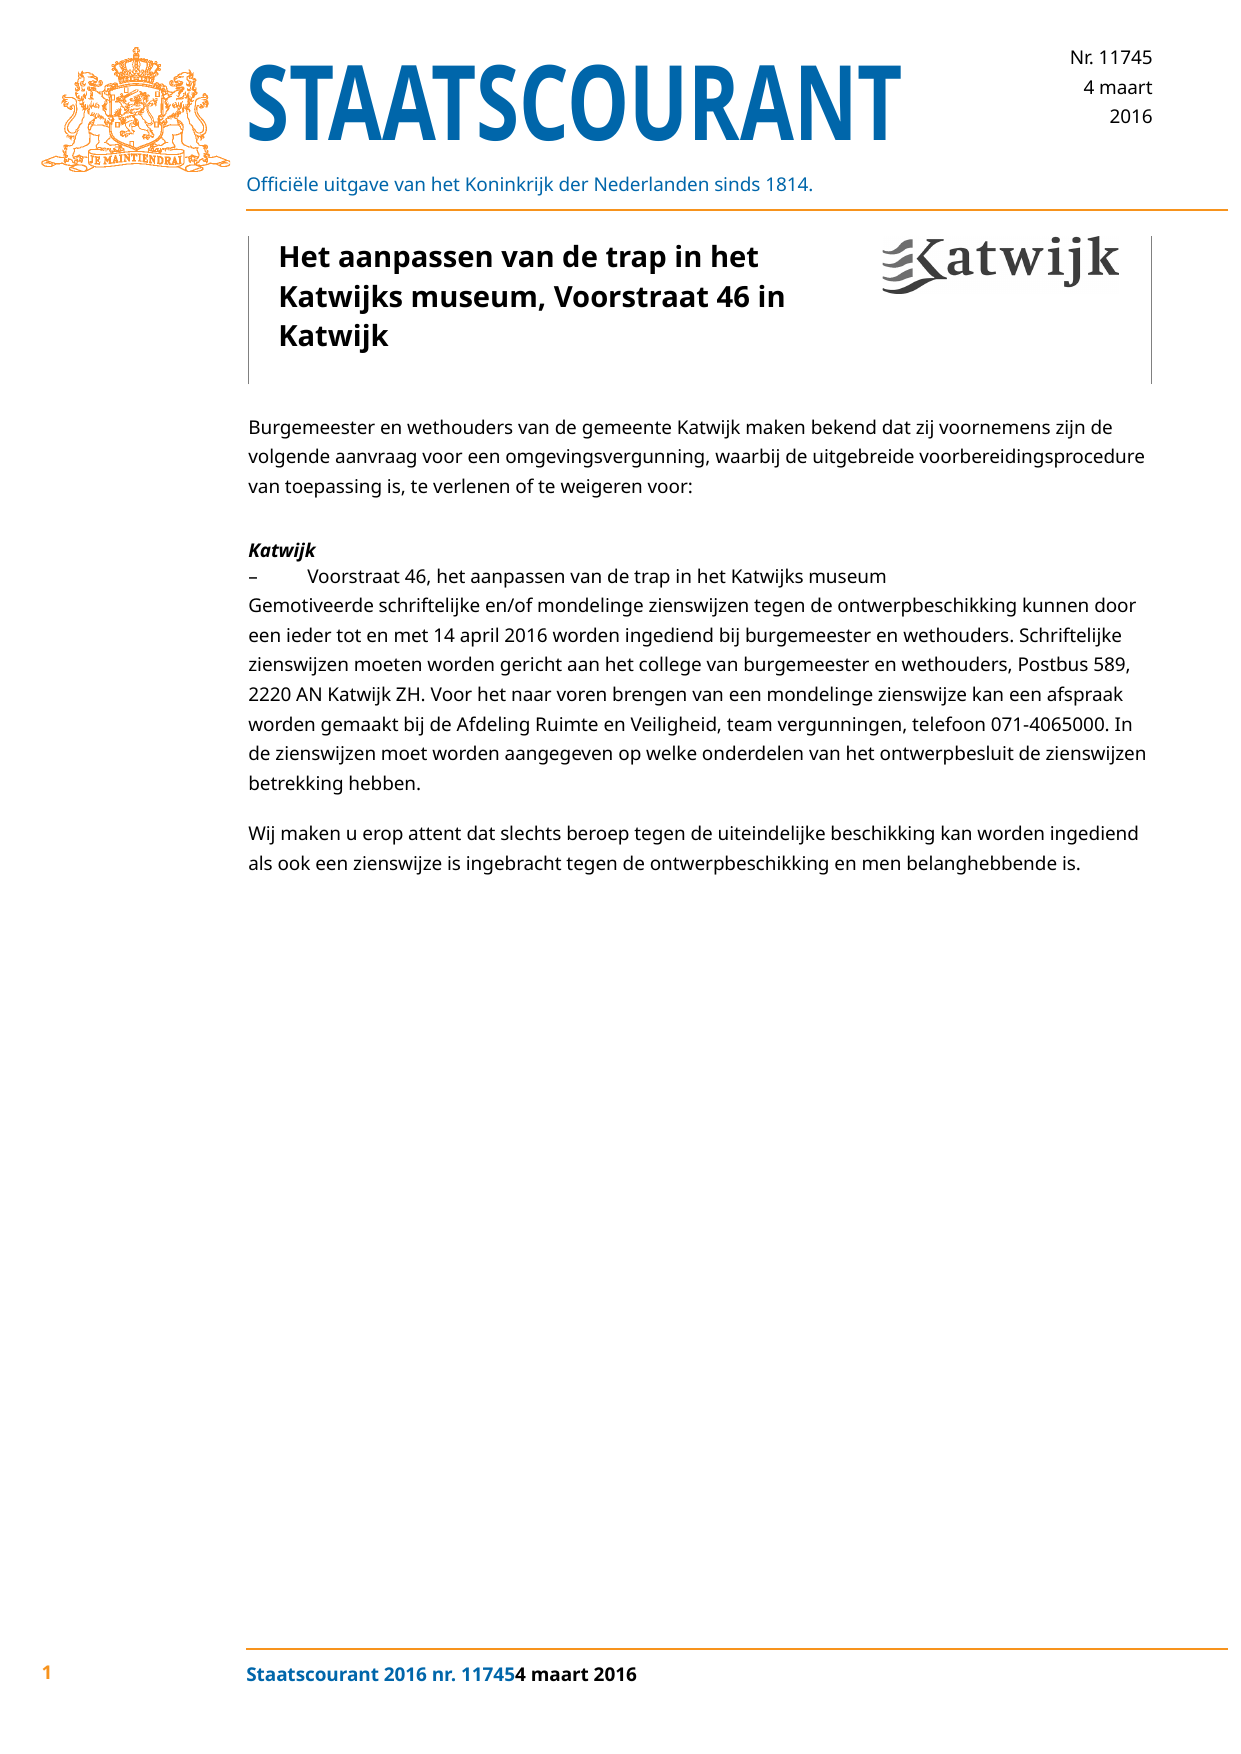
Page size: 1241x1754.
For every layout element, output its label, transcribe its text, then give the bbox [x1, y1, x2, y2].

text Burgemeester en wethouders van de gemeente Katwijk maken bekend dat zij voornemens zijn de volgende aanvraag voor een omgevingsvergunning, waarbij de uitgebreide voorbereidingsprocedure van toepassing is, te verlenen of te weigeren voor: [248, 414, 1152, 499]
table_header [850, 294, 1151, 384]
table_header [1119, 236, 1151, 293]
table_header [850, 236, 882, 293]
picture [41, 47, 231, 172]
text Katwijk [248, 537, 1152, 563]
list Voorstraat 46, het aanpassen van de trap in het Katwijks museum [248, 563, 1152, 588]
table_header Het aanpassen van de trap in het Katwijks museum, Voorstraat 46 in Katwijk [249, 236, 850, 384]
text Gemotiveerde schriftelijke en/of mondelinge zienswijzen tegen de ontwerpbeschikking kunnen door een ieder tot en met 14 april 2016 worden ingediend bij burgemeester en wethouders. Schriftelijke zienswijzen moeten worden gericht aan het college van burgemeester en wethouders, Postbus 589, 2220 AN Katwijk ZH. Voor het naar voren brengen van een mondelinge zienswijze kan een afspraak worden gemaakt bij de Afdeling Ruimte en Veiligheid, team vergunningen, telefoon 071-4065000. In de zienswijzen moet worden aangegeven op welke onderdelen van het ontwerpbesluit de zienswijzen betrekking hebben. [248, 592, 1152, 796]
picture [882, 236, 1119, 294]
text Wij maken u erop attent dat slechts beroep tegen de uiteindelijke beschikking kan worden ingediend als ook een zienswijze is ingebracht tegen de ontwerpbeschikking en men belanghebbende is. [248, 820, 1152, 876]
